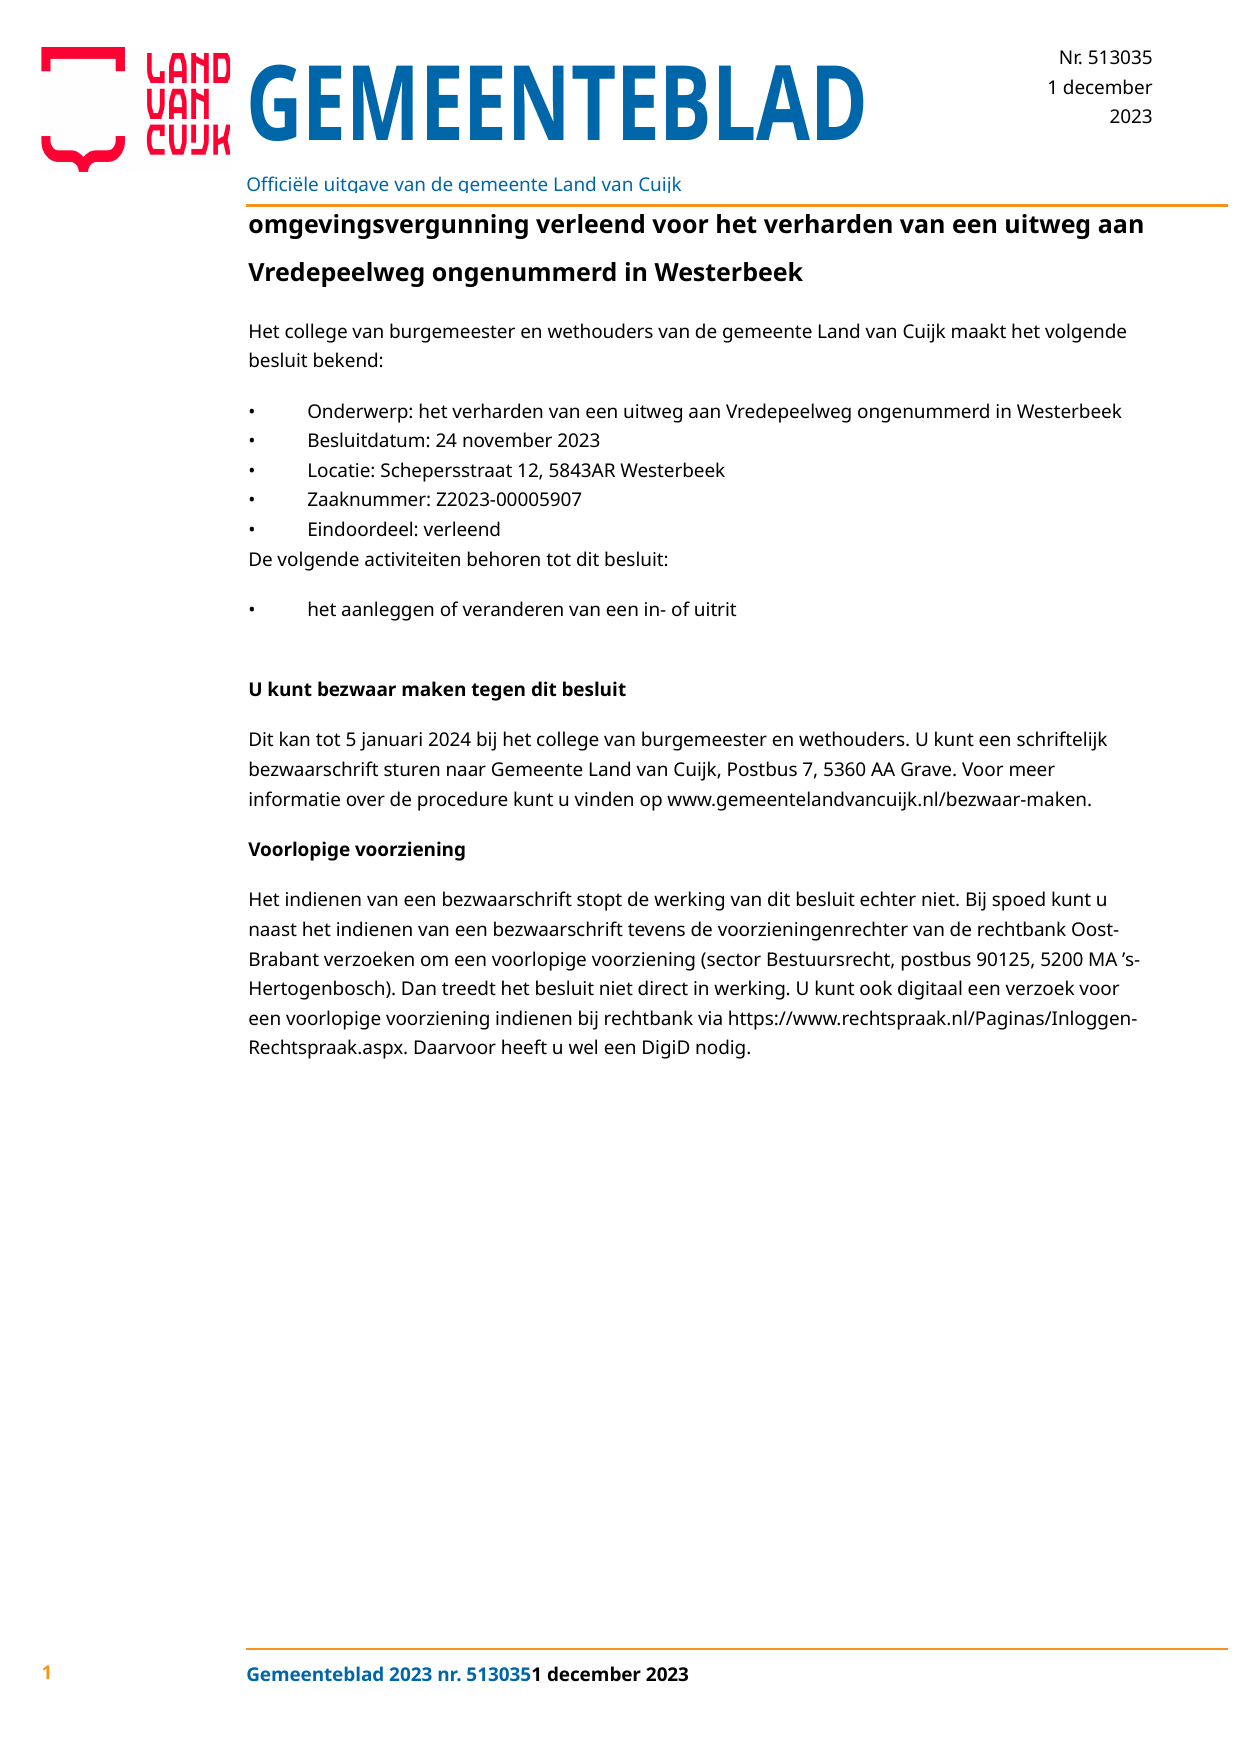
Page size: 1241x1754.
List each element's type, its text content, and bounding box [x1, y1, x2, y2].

list Besluitdatum: 24 november 2023 [248, 427, 1152, 453]
list Zaaknummer: Z2023-00005907 [248, 487, 1152, 512]
list Onderwerp: het verharden van een uitweg aan Vredepeelweg ongenummerd in Westerbeek [248, 398, 1152, 424]
picture [41, 47, 231, 172]
text omgevingsvergunning verleend voor het verharden van een uitweg aan Vredepeelweg ongenummerd in Westerbeek [248, 207, 1152, 288]
text U kunt bezwaar maken tegen dit besluit [248, 676, 1152, 702]
list Locatie: Schepersstraat 12, 5843AR Westerbeek [248, 457, 1152, 483]
text De volgende activiteiten behoren tot dit besluit: [248, 546, 1152, 572]
list het aanleggen of veranderen van een in- of uitrit [248, 596, 1152, 622]
list Eindoordeel: verleend [248, 516, 1152, 542]
text Voorlopige voorziening [248, 836, 1152, 862]
text Dit kan tot 5 januari 2024 bij het college van burgemeester en wethouders. U kunt een schriftelijk bezwaarschrift sturen naar Gemeente Land van Cuijk, Postbus 7, 5360 AA Grave. Voor meer informatie over de procedure kunt u vinden op www.gemeentelandvancuijk.nl/bezwaar-maken. [248, 727, 1152, 812]
text Het indienen van een bezwaarschrift stopt de werking van dit besluit echter niet. Bij spoed kunt u naast het indienen van een bezwaarschrift tevens de voorzieningenrechter van de rechtbank Oost-Brabant verzoeken om een voorlopige voorziening (sector Bestuursrecht, postbus 90125, 5200 MA ’s-Hertogenbosch). Dan treedt het besluit niet direct in werking. U kunt ook digitaal een verzoek voor een voorlopige voorziening indienen bij rechtbank via https://www.rechtspraak.nl/Paginas/Inloggen-Rechtspraak.aspx. Daarvoor heeft u wel een DigiD nodig. [248, 887, 1152, 1060]
text Het college van burgemeester en wethouders van de gemeente Land van Cuijk maakt het volgende besluit bekend: [248, 318, 1152, 373]
